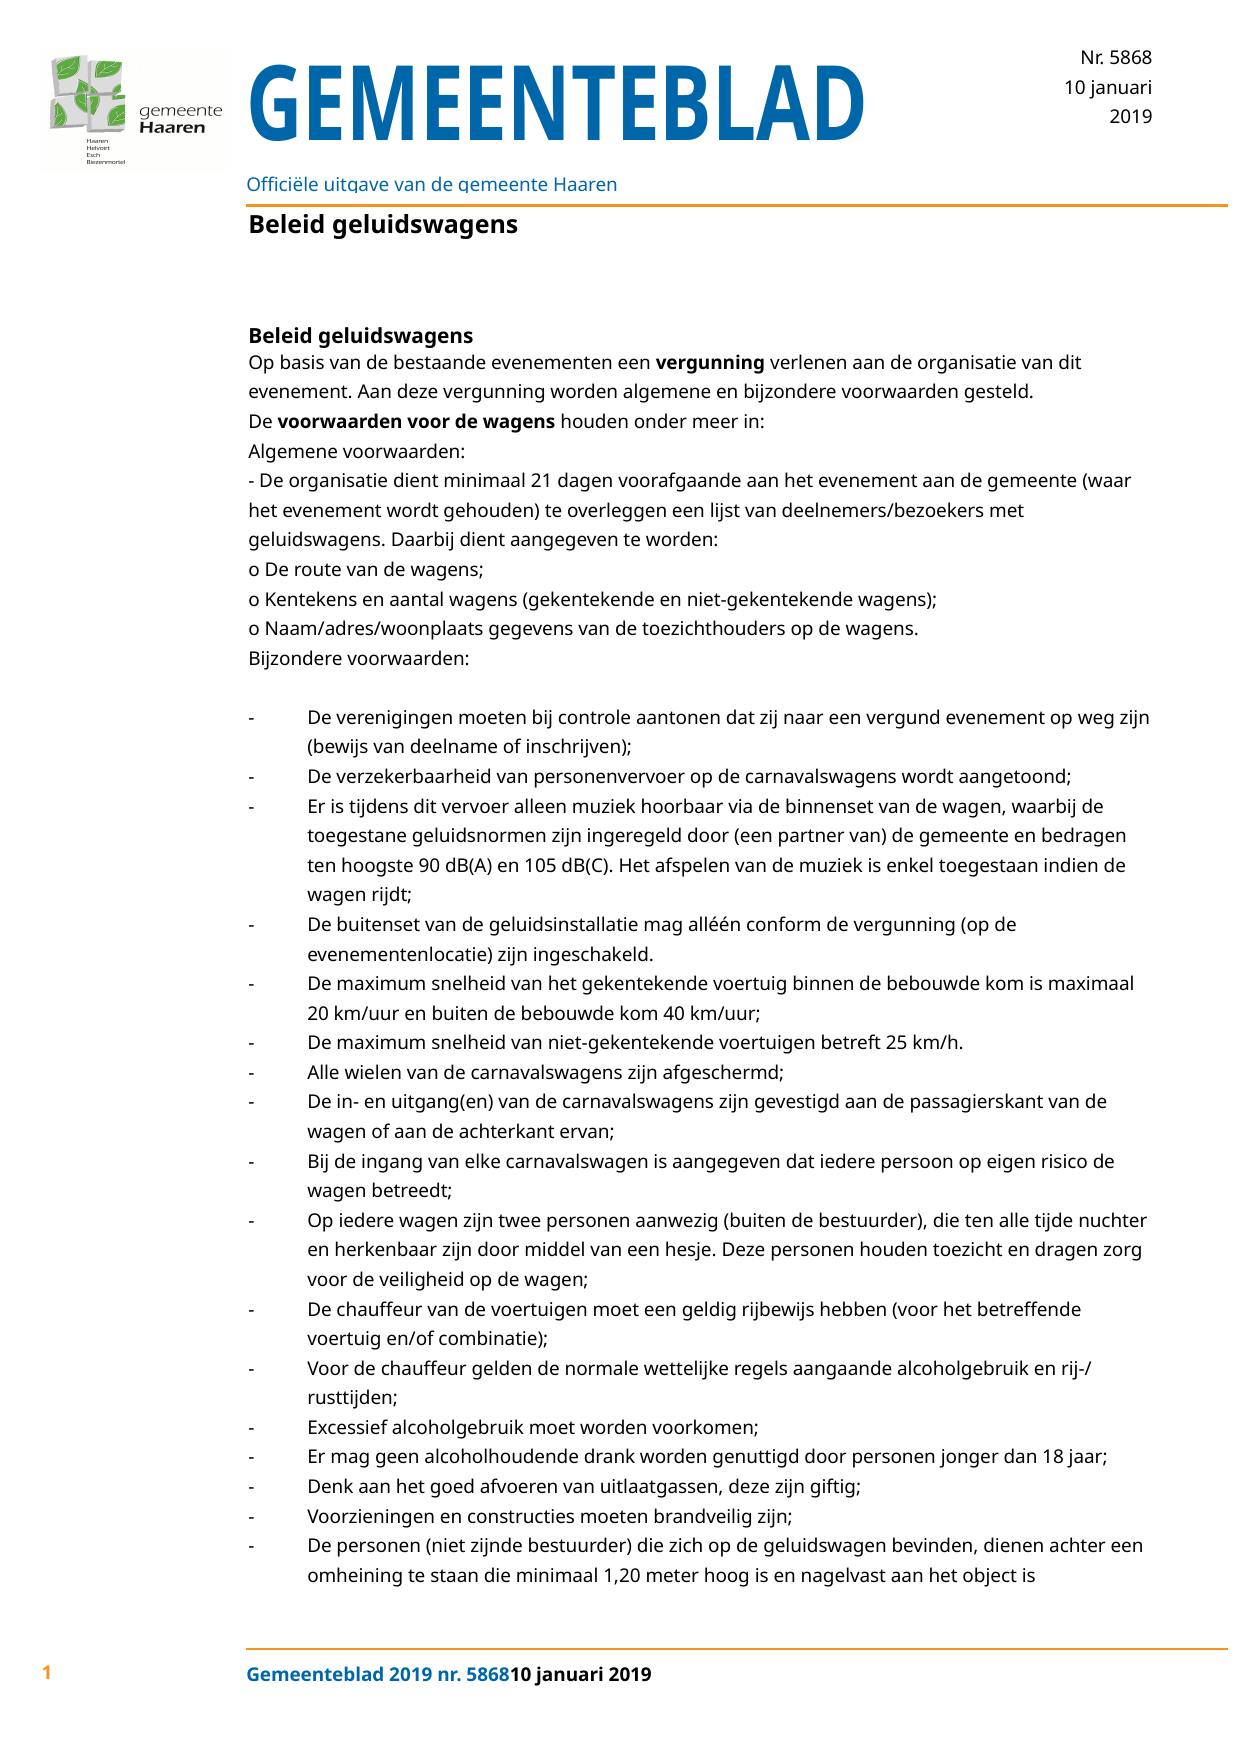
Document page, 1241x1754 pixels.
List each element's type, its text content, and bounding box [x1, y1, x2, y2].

list De maximum snelheid van het gekentekende voertuig binnen de bebouwde kom is maximaal 20 km/uur en buiten de bebouwde kom 40 km/uur; [248, 970, 1152, 1026]
list Voor de chauffeur gelden de normale wettelijke regels aangaande alcoholgebruik en rij-/ rusttijden; [248, 1355, 1152, 1410]
list Voorzieningen en constructies moeten brandveilig zijn; [248, 1503, 1152, 1529]
list De personen (niet zijnde bestuurder) die zich op de geluidswagen bevinden, dienen achter een omheining te staan die minimaal 1,20 meter hoog is en nagelvast aan het object is [248, 1532, 1152, 1588]
list Op iedere wagen zijn twee personen aanwezig (buiten de bestuurder), die ten alle tijde nuchter en herkenbaar zijn door middel van een hesje. Deze personen houden toezicht en dragen zorg voor de veiligheid op de wagen; [248, 1207, 1152, 1292]
text o De route van de wagens; [248, 556, 1152, 582]
text Beleid geluidswagens [248, 207, 1152, 241]
list De chauffeur van de voertuigen moet een geldig rijbewijs hebben (voor het betreffende voertuig en/of combinatie); [248, 1296, 1152, 1351]
text o Naam/adres/woonplaats gegevens van de toezichthouders op de wagens. [248, 615, 1152, 641]
picture [41, 47, 231, 172]
list De verenigingen moeten bij controle aantonen dat zij naar een vergund evenement op weg zijn (bewijs van deelname of inschrijven); [248, 704, 1152, 759]
list De in- en uitgang(en) van de carnavalswagens zijn gevestigd aan de passagierskant van de wagen of aan de achterkant ervan; [248, 1089, 1152, 1144]
text Beleid geluidswagens [248, 321, 1152, 349]
list Denk aan het goed afvoeren van uitlaatgassen, deze zijn giftig; [248, 1473, 1152, 1499]
list Bij de ingang van elke carnavalswagen is aangegeven dat iedere persoon op eigen risico de wagen betreedt; [248, 1148, 1152, 1203]
list Er mag geen alcoholhoudende drank worden genuttigd door personen jonger dan 18 jaar; [248, 1444, 1152, 1469]
list Alle wielen van de carnavalswagens zijn afgeschermd; [248, 1059, 1152, 1085]
text Bijzondere voorwaarden: [248, 645, 1152, 671]
list De maximum snelheid van niet-gekentekende voertuigen betreft 25 km/h. [248, 1029, 1152, 1055]
text Algemene voorwaarden: [248, 438, 1152, 464]
list Excessief alcoholgebruik moet worden voorkomen; [248, 1414, 1152, 1440]
text Op basis van de bestaande evenementen een vergunning verlenen aan de organisatie van dit evenement. Aan deze vergunning worden algemene en bijzondere voorwaarden gesteld. [248, 349, 1152, 404]
list Er is tijdens dit vervoer alleen muziek hoorbaar via de binnenset van de wagen, waarbij de toegestane geluidsnormen zijn ingeregeld door (een partner van) de gemeente en bedragen ten hoogste 90 dB(A) en 105 dB(C). Het afspelen van de muziek is enkel toegestaan indien de wagen rijdt; [248, 793, 1152, 907]
text o Kentekens en aantal wagens (gekentekende en niet-gekentekende wagens); [248, 586, 1152, 612]
list De buitenset van de geluidsinstallatie mag alléén conform de vergunning (op de evenementenlocatie) zijn ingeschakeld. [248, 911, 1152, 967]
list De verzekerbaarheid van personenvervoer op de carnavalswagens wordt aangetoond; [248, 763, 1152, 789]
text De voorwaarden voor de wagens houden onder meer in: [248, 408, 1152, 434]
text - De organisatie dient minimaal 21 dagen voorafgaande aan het evenement aan de gemeente (waar het evenement wordt gehouden) te overleggen een lijst van deelnemers/bezoekers met geluidswagens. Daarbij dient aangegeven te worden: [248, 467, 1152, 552]
